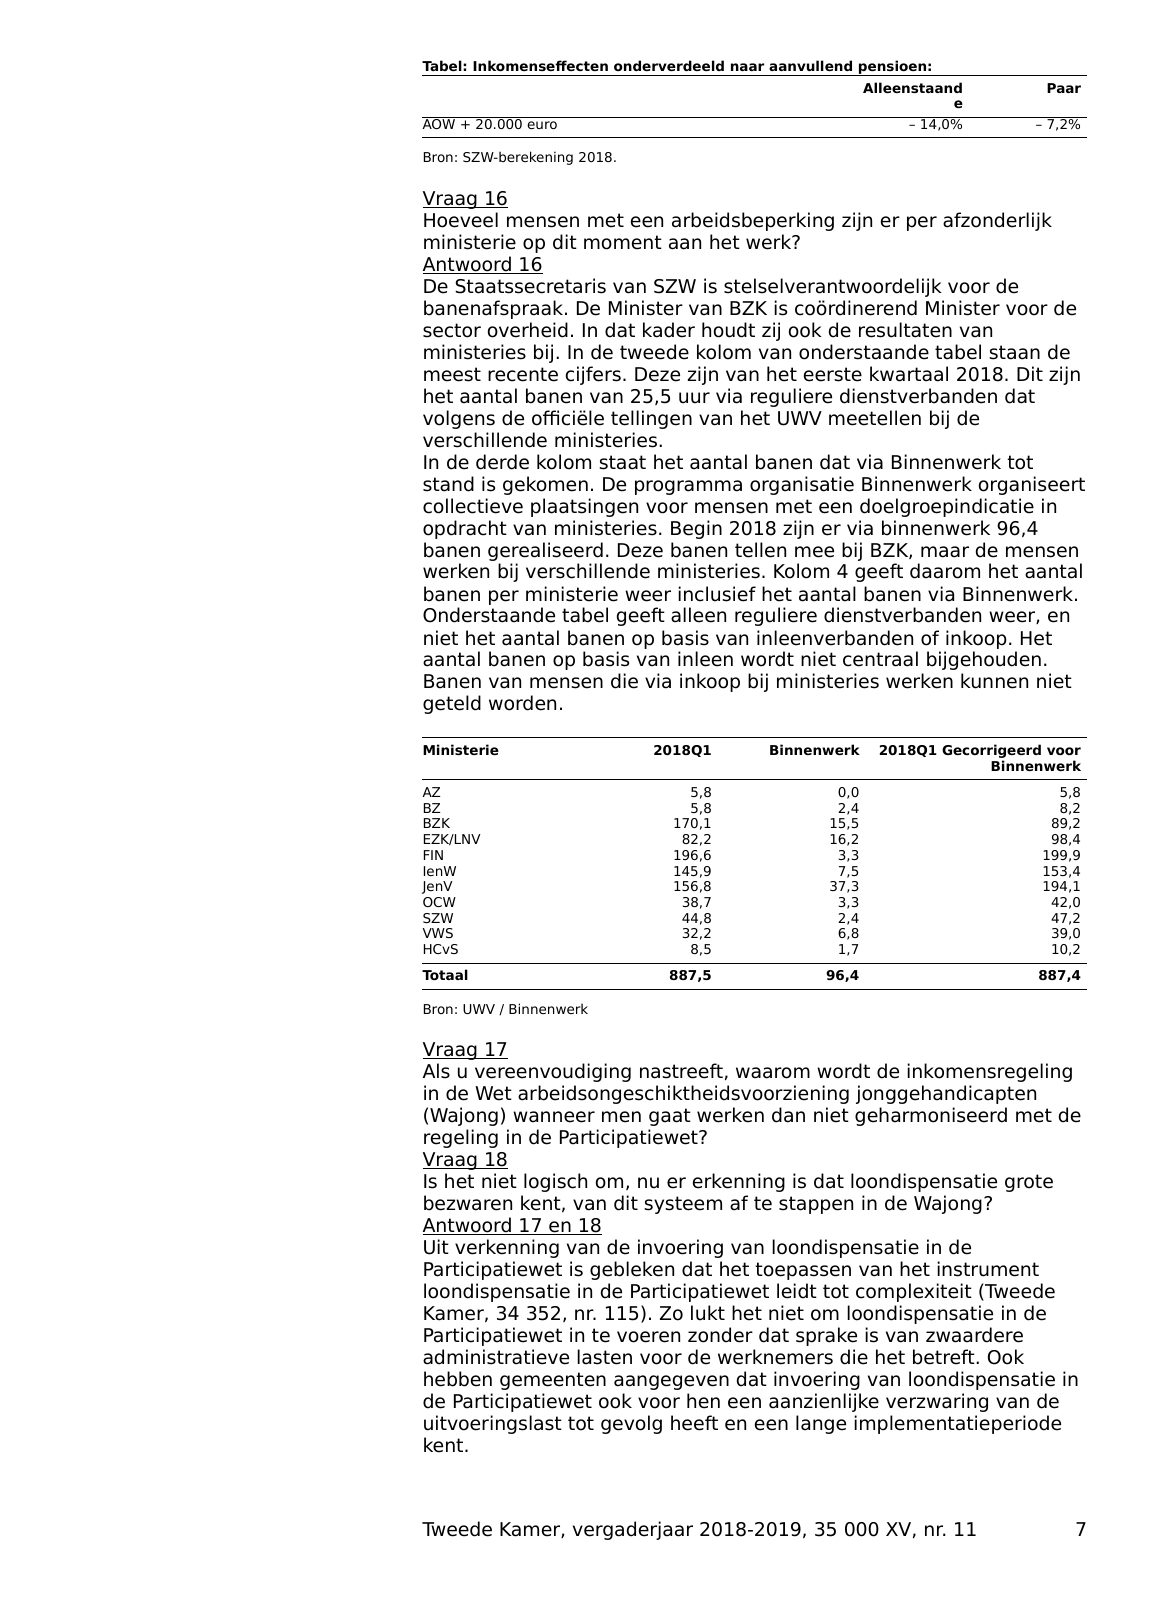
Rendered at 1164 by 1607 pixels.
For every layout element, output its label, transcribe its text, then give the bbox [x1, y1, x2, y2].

table_cell Bron: UWV / Binnenwerk [422, 990, 1087, 1017]
table_cell 194,1 [865, 879, 1087, 895]
table_header Binnenwerk [718, 738, 865, 779]
table_cell AOW + 20.000 euro [422, 118, 850, 137]
table_cell 16,2 [718, 832, 865, 848]
table_cell 2,4 [718, 911, 865, 926]
table_cell 98,4 [865, 832, 1087, 848]
table_cell 32,2 [570, 926, 717, 942]
table_cell 5,8 [865, 780, 1087, 801]
table_cell EZK/LNV [422, 832, 570, 848]
text Onderstaande tabel geeft alleen reguliere dienstverbanden weer, en niet het aantal banen op basis van inleenverbanden of inkoop. Het aantal banen op basis van inleen wordt niet centraal bijgehouden. Banen van mensen die via inkoop bij ministeries werken kunnen niet geteld worden. [422, 605, 1087, 715]
table_cell BZK [422, 816, 570, 832]
table_cell – 14,0% [850, 118, 968, 137]
table_cell 1,7 [718, 942, 865, 962]
table_cell 887,4 [865, 964, 1087, 989]
table_cell Bron: SZW-berekening 2018. [422, 138, 1087, 166]
table_cell 15,5 [718, 816, 865, 832]
table_header Tabel: Inkomenseffecten onderverdeeld naar aanvullend pensioen: [422, 59, 1087, 75]
table_cell AZ [422, 780, 570, 801]
table_cell – 7,2% [969, 118, 1087, 137]
table_cell 145,9 [570, 864, 717, 879]
table_header 2018Q1 [570, 738, 717, 779]
table_cell 199,9 [865, 848, 1087, 863]
text Antwoord 17 en 18 [422, 1215, 1087, 1237]
table_cell 8,2 [865, 801, 1087, 816]
table_cell 37,3 [718, 879, 865, 895]
table_cell 47,2 [865, 911, 1087, 926]
table_cell 156,8 [570, 879, 717, 895]
table_cell 7,5 [718, 864, 865, 879]
text In de derde kolom staat het aantal banen dat via Binnenwerk tot stand is gekomen. De programma organisatie Binnenwerk organiseert collectieve plaatsingen voor mensen met een doelgroepindicatie in opdracht van ministeries. Begin 2018 zijn er via binnenwerk 96,4 banen gerealiseerd. Deze banen tellen mee bij BZK, maar de mensen werken bij verschillende ministeries. Kolom 4 geeft daarom het aantal banen per ministerie weer inclusief het aantal banen via Binnenwerk. [422, 452, 1087, 605]
text Als u vereenvoudiging nastreeft, waarom wordt de inkomensregeling in de Wet arbeidsongeschiktheidsvoorziening jonggehandicapten (Wajong) wanneer men gaat werken dan niet geharmoniseerd met de regeling in de Participatiewet? [422, 1061, 1087, 1149]
table_cell 96,4 [718, 964, 865, 989]
table_cell [422, 76, 850, 117]
table_cell 887,5 [570, 964, 717, 989]
table_cell 170,1 [570, 816, 717, 832]
table_cell 44,8 [570, 911, 717, 926]
text Vraag 18 [422, 1149, 1087, 1171]
table_cell Totaal [422, 964, 570, 989]
table_cell Paar [969, 76, 1087, 117]
table_cell 42,0 [865, 895, 1087, 911]
table_header Ministerie [422, 738, 570, 779]
table_cell JenV [422, 879, 570, 895]
table_cell 10,2 [865, 942, 1087, 962]
table_cell SZW [422, 911, 570, 926]
table_cell 38,7 [570, 895, 717, 911]
table_cell 2,4 [718, 801, 865, 816]
table_cell 196,6 [570, 848, 717, 863]
table_cell 39,0 [865, 926, 1087, 942]
table_cell Alleenstaande [850, 76, 968, 117]
table_cell 0,0 [718, 780, 865, 801]
table_cell 89,2 [865, 816, 1087, 832]
table_cell IenW [422, 864, 570, 879]
text Hoeveel mensen met een arbeidsbeperking zijn er per afzonderlijk ministerie op dit moment aan het werk? [422, 210, 1087, 254]
table_cell BZ [422, 801, 570, 816]
text Is het niet logisch om, nu er erkenning is dat loondispensatie grote bezwaren kent, van dit systeem af te stappen in de Wajong? [422, 1171, 1087, 1215]
text Antwoord 16 [422, 254, 1087, 276]
table_cell 3,3 [718, 848, 865, 863]
text Uit verkenning van de invoering van loondispensatie in de Participatiewet is gebleken dat het toepassen van het instrument loondispensatie in de Participatiewet leidt tot complexiteit (Tweede Kamer, 34 352, nr. 115). Zo lukt het niet om loondispensatie in de Participatiewet in te voeren zonder dat sprake is van zwaardere administratieve lasten voor de werknemers die het betreft. Ook hebben gemeenten aangegeven dat invoering van loondispensatie in de Participatiewet ook voor hen een aanzienlijke verzwaring van de uitvoeringslast tot gevolg heeft en een lange implementatieperiode kent. [422, 1237, 1087, 1457]
table_header 2018Q1 Gecorrigeerd voor Binnenwerk [865, 738, 1087, 779]
table_cell OCW [422, 895, 570, 911]
table_cell HCvS [422, 942, 570, 962]
table_cell 3,3 [718, 895, 865, 911]
text Vraag 16 [422, 188, 1087, 210]
table_cell 5,8 [570, 801, 717, 816]
table_cell 5,8 [570, 780, 717, 801]
table_cell 8,5 [570, 942, 717, 962]
table_cell FIN [422, 848, 570, 863]
table_cell 6,8 [718, 926, 865, 942]
text De Staatssecretaris van SZW is stelselverantwoordelijk voor de banenafspraak. De Minister van BZK is coördinerend Minister voor de sector overheid. In dat kader houdt zij ook de resultaten van ministeries bij. In de tweede kolom van onderstaande tabel staan de meest recente cijfers. Deze zijn van het eerste kwartaal 2018. Dit zijn het aantal banen van 25,5 uur via reguliere dienstverbanden dat volgens de officiële tellingen van het UWV meetellen bij de verschillende ministeries. [422, 276, 1087, 452]
table_cell VWS [422, 926, 570, 942]
text Vraag 17 [422, 1039, 1087, 1061]
table_cell 82,2 [570, 832, 717, 848]
table_cell 153,4 [865, 864, 1087, 879]
